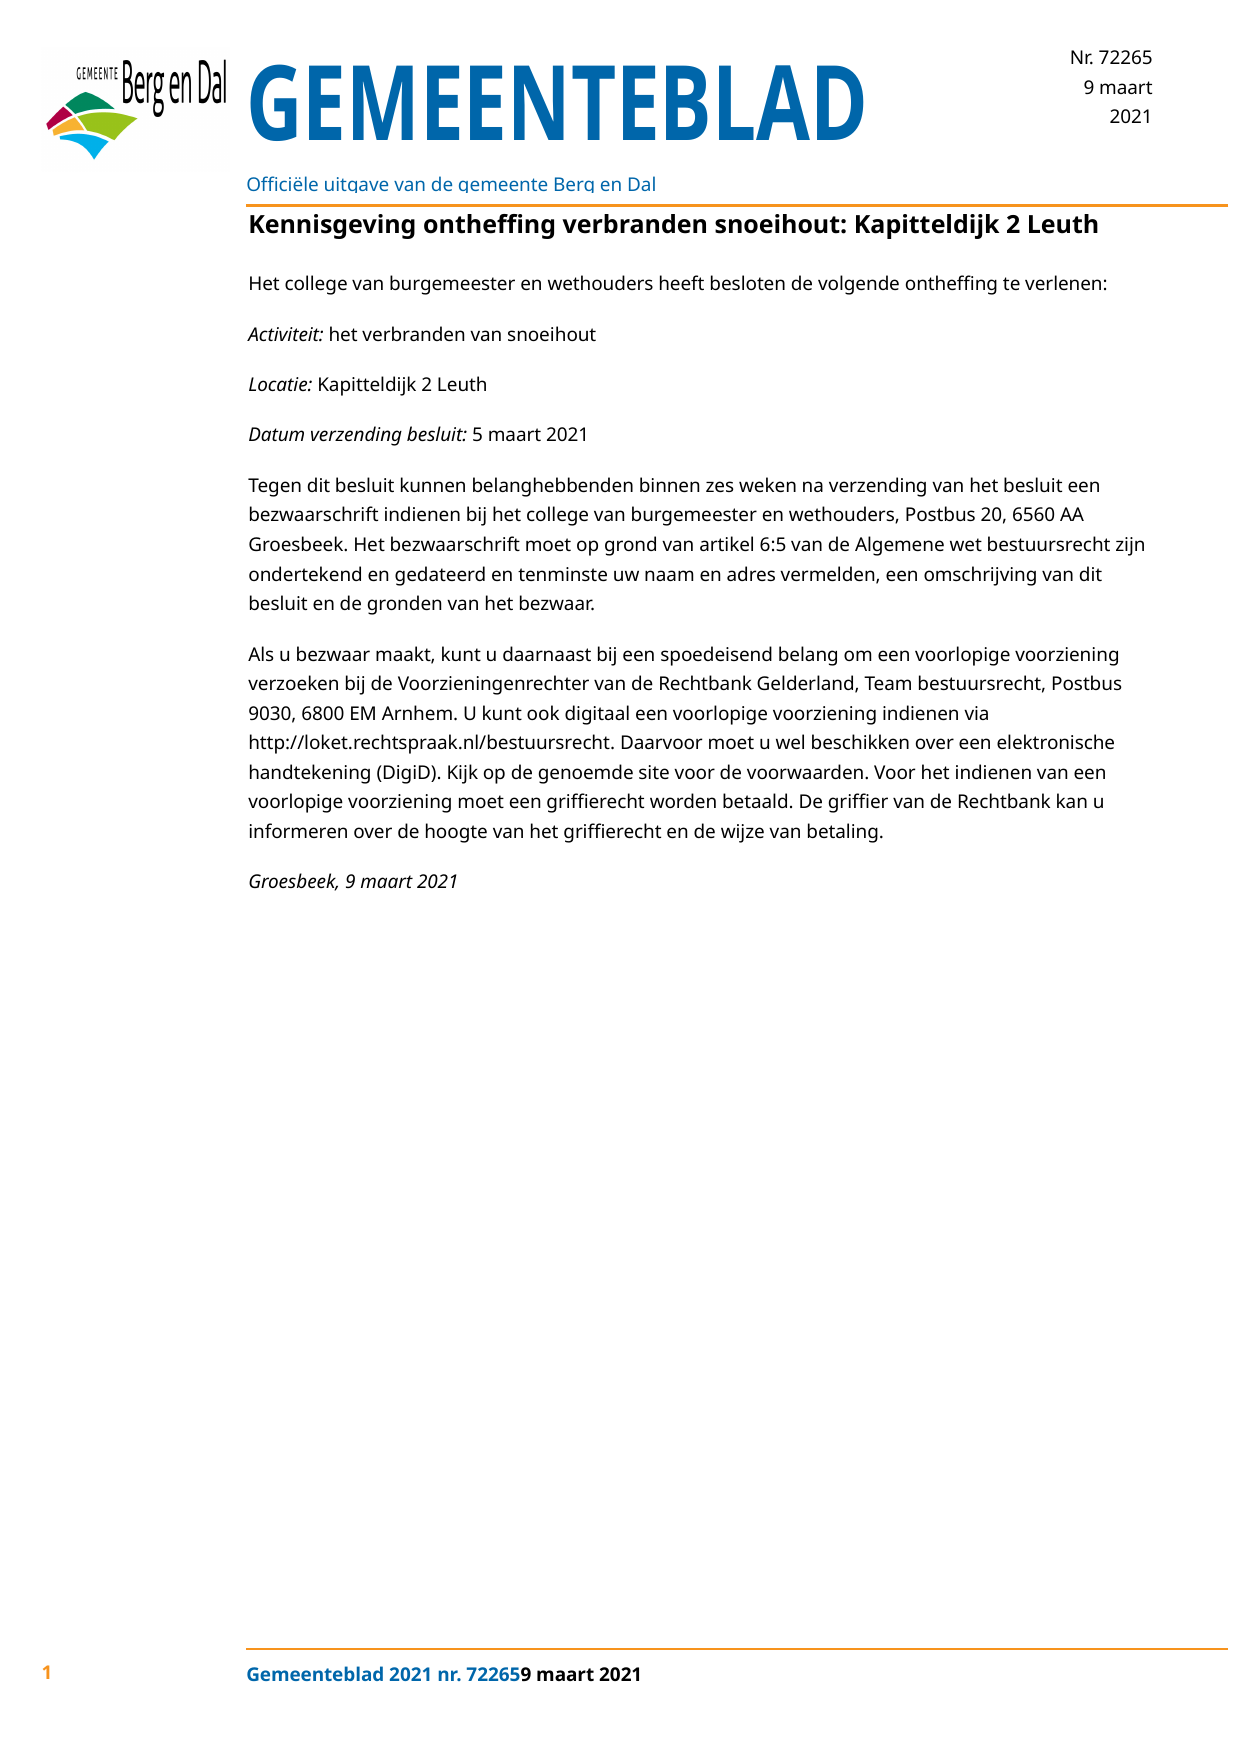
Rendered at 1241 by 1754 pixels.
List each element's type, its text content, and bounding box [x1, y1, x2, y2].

text Activiteit: het verbranden van snoeihout [248, 321, 1152, 346]
picture [41, 47, 231, 172]
text Tegen dit besluit kunnen belanghebbenden binnen zes weken na verzending van het besluit een bezwaarschrift indienen bij het college van burgemeester en wethouders, Postbus 20, 6560 AA Groesbeek. Het bezwaarschrift moet op grond van artikel 6:5 van de Algemene wet bestuursrecht zijn ondertekend en gedateerd en tenminste uw naam en adres vermelden, een omschrijving van dit besluit en de gronden van het bezwaar. [248, 472, 1152, 616]
text Kennisgeving ontheffing verbranden snoeihout: Kapitteldijk 2 Leuth [248, 207, 1152, 241]
text Als u bezwaar maakt, kunt u daarnaast bij een spoedeisend belang om een voorlopige voorziening verzoeken bij de Voorzieningenrechter van de Rechtbank Gelderland, Team bestuursrecht, Postbus 9030, 6800 EM Arnhem. U kunt ook digitaal een voorlopige voorziening indienen via http://loket.rechtspraak.nl/bestuursrecht. Daarvoor moet u wel beschikken over een elektronische handtekening (DigiD). Kijk op de genoemde site voor de voorwaarden. Voor het indienen van een voorlopige voorziening moet een griffierecht worden betaald. De griffier van de Rechtbank kan u informeren over de hoogte van het griffierecht en de wijze van betaling. [248, 641, 1152, 844]
text Het college van burgemeester en wethouders heeft besloten de volgende ontheffing te verlenen: [248, 270, 1152, 296]
text Locatie: Kapitteldijk 2 Leuth [248, 371, 1152, 397]
text Groesbeek, 9 maart 2021 [248, 869, 1152, 894]
text Datum verzending besluit: 5 maart 2021 [248, 422, 1152, 447]
